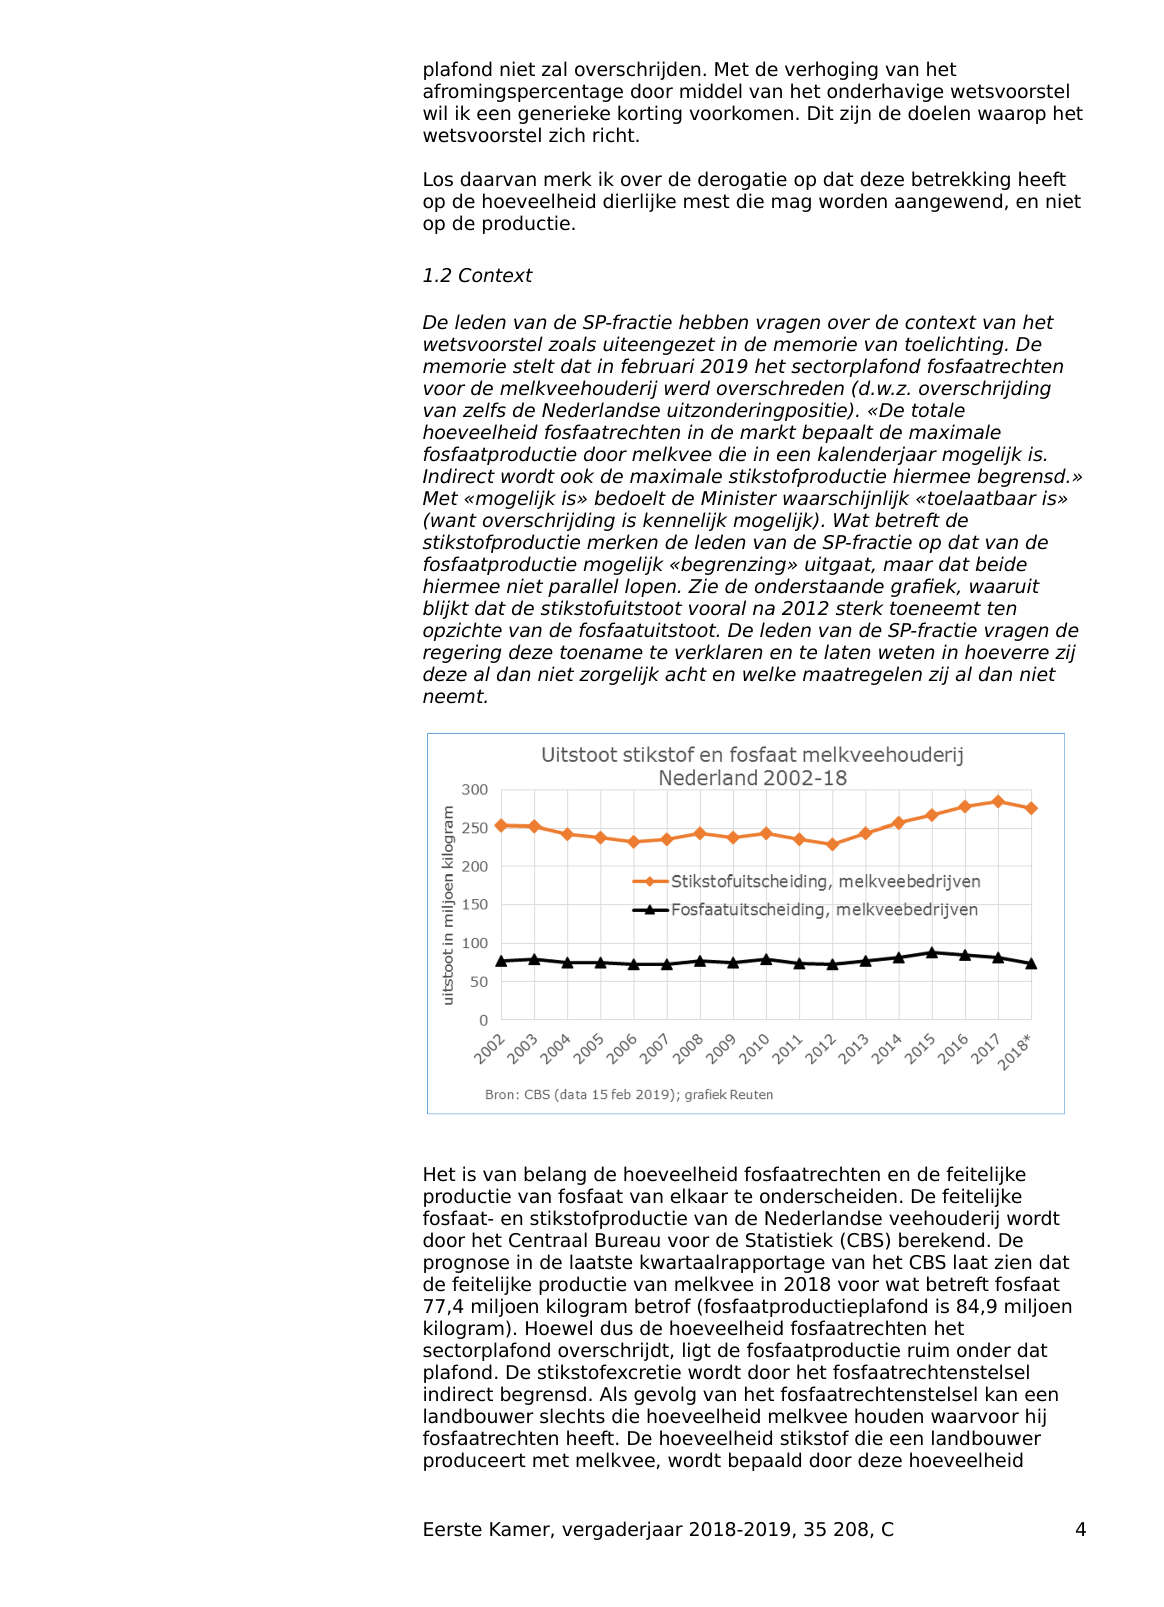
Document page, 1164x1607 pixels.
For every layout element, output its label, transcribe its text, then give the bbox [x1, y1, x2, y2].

text Het is van belang de hoeveelheid fosfaatrechten en de feitelijke productie van fosfaat van elkaar te onderscheiden. De feitelijke fosfaat- en stikstofproductie van de Nederlandse veehouderij wordt door het Centraal Bureau voor de Statistiek (CBS) berekend. De prognose in de laatste kwartaalrapportage van het CBS laat zien dat de feitelijke productie van melkvee in 2018 voor wat betreft fosfaat 77,4 miljoen kilogram betrof (fosfaatproductieplafond is 84,9 miljoen kilogram). Hoewel dus de hoeveelheid fosfaatrechten het sectorplafond overschrijdt, ligt de fosfaatproductie ruim onder dat plafond. De stikstofexcretie wordt door het fosfaatrechtenstelsel indirect begrensd. Als gevolg van het fosfaatrechtenstelsel kan een landbouwer slechts die hoeveelheid melkvee houden waarvoor hij fosfaatrechten heeft. De hoeveelheid stikstof die een landbouwer produceert met melkvee, wordt bepaald door deze hoeveelheid [422, 1164, 1087, 1472]
text De leden van de SP-fractie hebben vragen over de context van het wetsvoorstel zoals uiteengezet in de memorie van toelichting. De memorie stelt dat in februari 2019 het sectorplafond fosfaatrechten voor de melkveehouderij werd overschreden (d.w.z. overschrijding van zelfs de Nederlandse uitzonderingpositie). «De totale hoeveelheid fosfaatrechten in de markt bepaalt de maximale fosfaatproductie door melkvee die in een kalenderjaar mogelijk is. Indirect wordt ook de maximale stikstofproductie hiermee begrensd.» Met «mogelijk is» bedoelt de Minister waarschijnlijk «toelaatbaar is» (want overschrijding is kennelijk mogelijk). Wat betreft de stikstofproductie merken de leden van de SP-fractie op dat van de fosfaatproductie mogelijk «begrenzing» uitgaat, maar dat beide hiermee niet parallel lopen. Zie de onderstaande grafiek, waaruit blijkt dat de stikstofuitstoot vooral na 2012 sterk toeneemt ten opzichte van de fosfaatuitstoot. De leden van de SP-fractie vragen de regering deze toename te verklaren en te laten weten in hoeverre zij deze al dan niet zorgelijk acht en welke maatregelen zij al dan niet neemt. [422, 312, 1087, 708]
text plafond niet zal overschrijden. Met de verhoging van het afromingspercentage door middel van het onderhavige wetsvoorstel wil ik een generieke korting voorkomen. Dit zijn de doelen waarop het wetsvoorstel zich richt. [422, 59, 1087, 147]
text Los daarvan merk ik over de derogatie op dat deze betrekking heeft op de hoeveelheid dierlijke mest die mag worden aangewend, en niet op de productie. [422, 169, 1087, 235]
subtitle 1.2 Context [422, 265, 1087, 287]
picture [422, 730, 1072, 1120]
